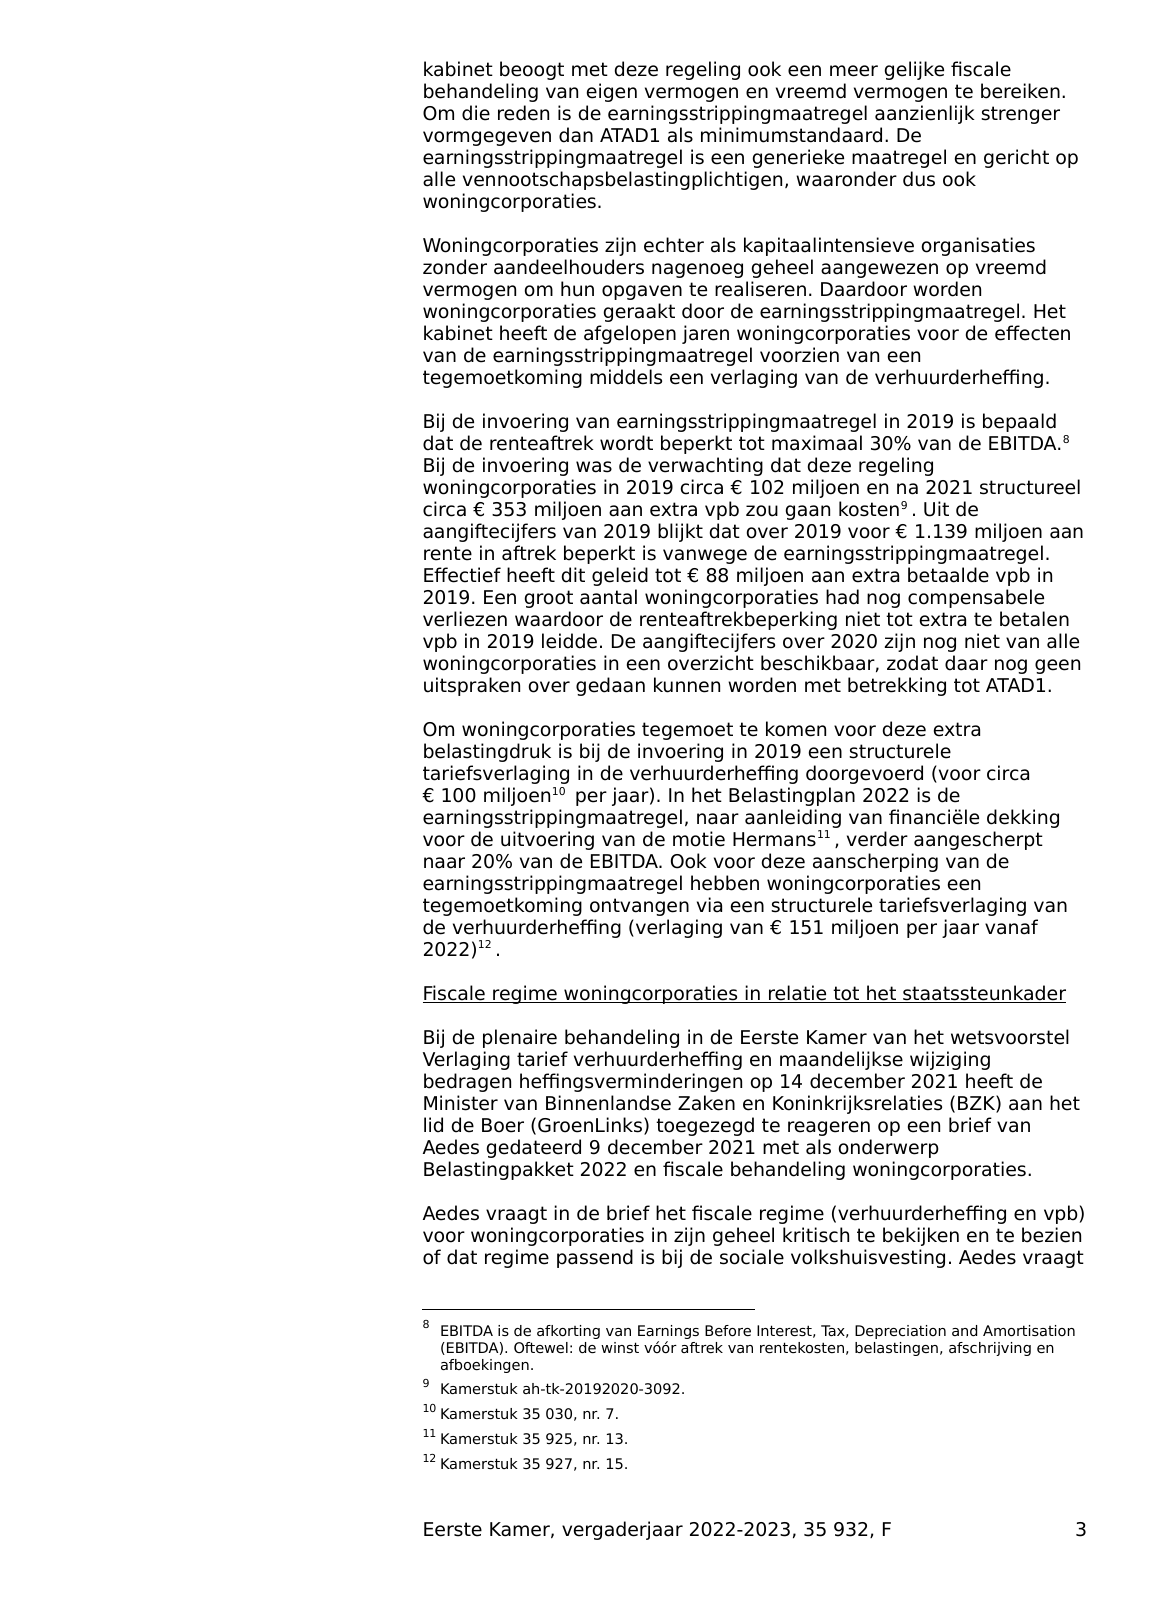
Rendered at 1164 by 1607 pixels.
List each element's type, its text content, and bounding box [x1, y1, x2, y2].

text kabinet beoogt met deze regeling ook een meer gelijke fiscale behandeling van eigen vermogen en vreemd vermogen te bereiken. Om die reden is de earningsstrippingmaatregel aanzienlijk strenger vormgegeven dan ATAD1 als minimumstandaard. De earningsstrippingmaatregel is een generieke maatregel en gericht op alle vennootschapsbelastingplichtigen, waaronder dus ook woningcorporaties. [422, 59, 1087, 213]
text Woningcorporaties zijn echter als kapitaalintensieve organisaties zonder aandeelhouders nagenoeg geheel aangewezen op vreemd vermogen om hun opgaven te realiseren. Daardoor worden woningcorporaties geraakt door de earningsstrippingmaatregel. Het kabinet heeft de afgelopen jaren woningcorporaties voor de effecten van de earningsstrippingmaatregel voorzien van een tegemoetkoming middels een verlaging van de verhuurderheffing. [422, 235, 1087, 389]
text Kamerstuk 35 030, nr. 7. [422, 1402, 1087, 1424]
text Om woningcorporaties tegemoet te komen voor deze extra belastingdruk is bij de invoering in 2019 een structurele tariefsverlaging in de verhuurderheffing doorgevoerd (voor circa € 100 miljoen per jaar). In het Belastingplan 2022 is de earningsstrippingmaatregel, naar aanleiding van financiële dekking voor de uitvoering van de motie Hermans, verder aangescherpt naar 20% van de EBITDA. Ook voor deze aanscherping van de earningsstrippingmaatregel hebben woningcorporaties een tegemoetkoming ontvangen via een structurele tariefsverlaging van de verhuurderheffing (verlaging van € 151 miljoen per jaar vanaf 2022). [422, 719, 1087, 961]
text Bij de invoering van earningsstrippingmaatregel in 2019 is bepaald dat de renteaftrek wordt beperkt tot maximaal 30% van de EBITDA. Bij de invoering was de verwachting dat deze regeling woningcorporaties in 2019 circa € 102 miljoen en na 2021 structureel circa € 353 miljoen aan extra vpb zou gaan kosten. Uit de aangiftecijfers van 2019 blijkt dat over 2019 voor € 1.139 miljoen aan rente in aftrek beperkt is vanwege de earningsstrippingmaatregel. Effectief heeft dit geleid tot € 88 miljoen aan extra betaalde vpb in 2019. Een groot aantal woningcorporaties had nog compensabele verliezen waardoor de renteaftrekbeperking niet tot extra te betalen vpb in 2019 leidde. De aangiftecijfers over 2020 zijn nog niet van alle woningcorporaties in een overzicht beschikbaar, zodat daar nog geen uitspraken over gedaan kunnen worden met betrekking tot ATAD1. [422, 411, 1087, 697]
text EBITDA is de afkorting van Earnings Before Interest, Tax, Depreciation and Amortisation (EBITDA). Oftewel: de winst vóór aftrek van rentekosten, belastingen, afschrijving en afboekingen. [422, 1318, 1087, 1374]
text Kamerstuk ah-tk-20192020-3092. [422, 1377, 1087, 1399]
text Bij de plenaire behandeling in de Eerste Kamer van het wetsvoorstel Verlaging tarief verhuurderheffing en maandelijkse wijziging bedragen heffingsverminderingen op 14 december 2021 heeft de Minister van Binnenlandse Zaken en Koninkrijksrelaties (BZK) aan het lid de Boer (GroenLinks) toegezegd te reageren op een brief van Aedes gedateerd 9 december 2021 met als onderwerp Belastingpakket 2022 en fiscale behandeling woningcorporaties. [422, 1027, 1087, 1181]
subtitle Fiscale regime woningcorporaties in relatie tot het staatssteunkader [422, 983, 1087, 1005]
text Kamerstuk 35 927, nr. 15. [422, 1452, 1087, 1474]
text Kamerstuk 35 925, nr. 13. [422, 1427, 1087, 1449]
text Aedes vraagt in de brief het fiscale regime (verhuurderheffing en vpb) voor woningcorporaties in zijn geheel kritisch te bekijken en te bezien of dat regime passend is bij de sociale volkshuisvesting. Aedes vraagt [422, 1203, 1087, 1269]
